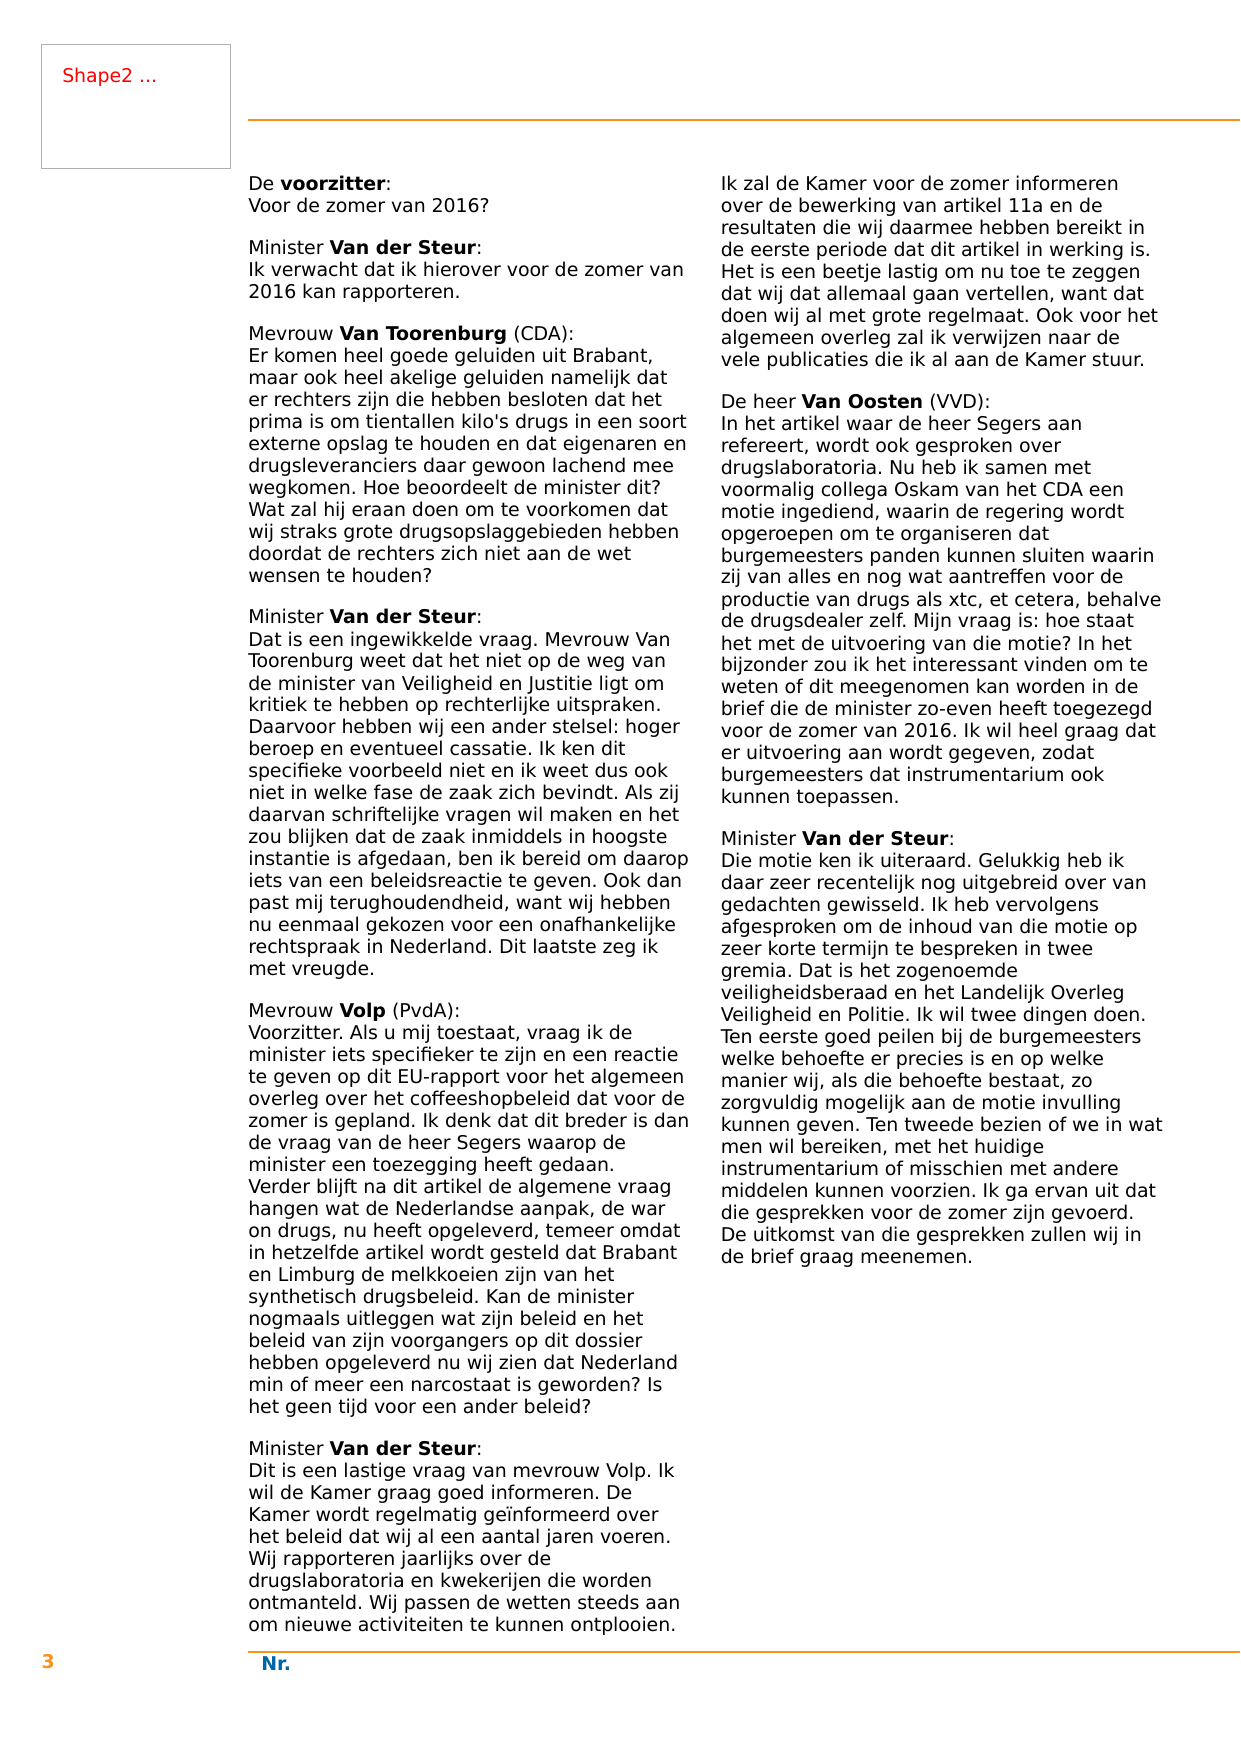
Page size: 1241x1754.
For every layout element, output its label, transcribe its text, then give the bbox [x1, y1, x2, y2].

text Minister Van der Steur: [248, 237, 691, 259]
text Mevrouw Volp (PvdA): [248, 1000, 691, 1022]
text Dat is een ingewikkelde vraag. Mevrouw Van Toorenburg weet dat het niet op de weg van de minister van Veiligheid en Justitie ligt om kritiek te hebben op rechterlijke uitspraken. Daarvoor hebben wij een ander stelsel: hoger beroep en eventueel cassatie. Ik ken dit specifieke voorbeeld niet en ik weet dus ook niet in welke fase de zaak zich bevindt. Als zij daarvan schriftelijke vragen wil maken en het zou blijken dat de zaak inmiddels in hoogste instantie is afgedaan, ben ik bereid om daarop iets van een beleidsreactie te geven. Ook dan past mij terughoudendheid, want wij hebben nu eenmaal gekozen voor een onafhankelijke rechtspraak in Nederland. Dit laatste zeg ik met vreugde. [248, 628, 691, 980]
text Die motie ken ik uiteraard. Gelukkig heb ik daar zeer recentelijk nog uitgebreid over van gedachten gewisseld. Ik heb vervolgens afgesproken om de inhoud van die motie op zeer korte termijn te bespreken in twee gremia. Dat is het zogenoemde veiligheidsberaad en het Landelijk Overleg Veiligheid en Politie. Ik wil twee dingen doen. Ten eerste goed peilen bij de burgemeesters welke behoefte er precies is en op welke manier wij, als die behoefte bestaat, zo zorgvuldig mogelijk aan de motie invulling kunnen geven. Ten tweede bezien of we in wat men wil bereiken, met het huidige instrumentarium of misschien met andere middelen kunnen voorzien. Ik ga ervan uit dat die gesprekken voor de zomer zijn gevoerd. De uitkomst van die gesprekken zullen wij in de brief graag meenemen. [721, 850, 1163, 1268]
text Minister Van der Steur: [721, 828, 1163, 850]
text Minister Van der Steur: [248, 606, 691, 628]
text Minister Van der Steur: [248, 1438, 691, 1460]
text De heer Van Oosten (VVD): [721, 391, 1163, 413]
text Voor de zomer van 2016? [248, 195, 691, 217]
text De voorzitter: [248, 173, 691, 195]
text Ik verwacht dat ik hierover voor de zomer van 2016 kan rapporteren. [248, 259, 691, 303]
text Mevrouw Van Toorenburg (CDA): [248, 323, 691, 345]
text Ik zal de Kamer voor de zomer informeren over de bewerking van artikel 11a en de resultaten die wij daarmee hebben bereikt in de eerste periode dat dit artikel in werking is. Het is een beetje lastig om nu toe te zeggen dat wij dat allemaal gaan vertellen, want dat doen wij al met grote regelmaat. Ook voor het algemeen overleg zal ik verwijzen naar de vele publicaties die ik al aan de Kamer stuur. [721, 173, 1163, 371]
text Voorzitter. Als u mij toestaat, vraag ik de minister iets specifieker te zijn en een reactie te geven op dit EU-rapport voor het algemeen overleg over het coffeeshopbeleid dat voor de zomer is gepland. Ik denk dat dit breder is dan de vraag van de heer Segers waarop de minister een toezegging heeft gedaan. [248, 1022, 691, 1176]
text Verder blijft na dit artikel de algemene vraag hangen wat de Nederlandse aanpak, de war on drugs, nu heeft opgeleverd, temeer omdat in hetzelfde artikel wordt gesteld dat Brabant en Limburg de melkkoeien zijn van het synthetisch drugsbeleid. Kan de minister nogmaals uitleggen wat zijn beleid en het beleid van zijn voorgangers op dit dossier hebben opgeleverd nu wij zien dat Nederland min of meer een narcostaat is geworden? Is het geen tijd voor een ander beleid? [248, 1176, 691, 1418]
text Dit is een lastige vraag van mevrouw Volp. Ik wil de Kamer graag goed informeren. De Kamer wordt regelmatig geïnformeerd over het beleid dat wij al een aantal jaren voeren. Wij rapporteren jaarlijks over de drugslaboratoria en kwekerijen die worden ontmanteld. Wij passen de wetten steeds aan om nieuwe activiteiten te kunnen ontplooien. [248, 1460, 691, 1636]
text Er komen heel goede geluiden uit Brabant, maar ook heel akelige geluiden namelijk dat er rechters zijn die hebben besloten dat het prima is om tientallen kilo's drugs in een soort externe opslag te houden en dat eigenaren en drugsleveranciers daar gewoon lachend mee wegkomen. Hoe beoordeelt de minister dit? Wat zal hij eraan doen om te voorkomen dat wij straks grote drugsopslaggebieden hebben doordat de rechters zich niet aan de wet wensen te houden? [248, 345, 691, 586]
text In het artikel waar de heer Segers aan refereert, wordt ook gesproken over drugslaboratoria. Nu heb ik samen met voormalig collega Oskam van het CDA een motie ingediend, waarin de regering wordt opgeroepen om te organiseren dat burgemeesters panden kunnen sluiten waarin zij van alles en nog wat aantreffen voor de productie van drugs als xtc, et cetera, behalve de drugsdealer zelf. Mijn vraag is: hoe staat het met de uitvoering van die motie? In het bijzonder zou ik het interessant vinden om te weten of dit meegenomen kan worden in de brief die de minister zo-even heeft toegezegd voor de zomer van 2016. Ik wil heel graag dat er uitvoering aan wordt gegeven, zodat burgemeesters dat instrumentarium ook kunnen toepassen. [721, 413, 1163, 808]
